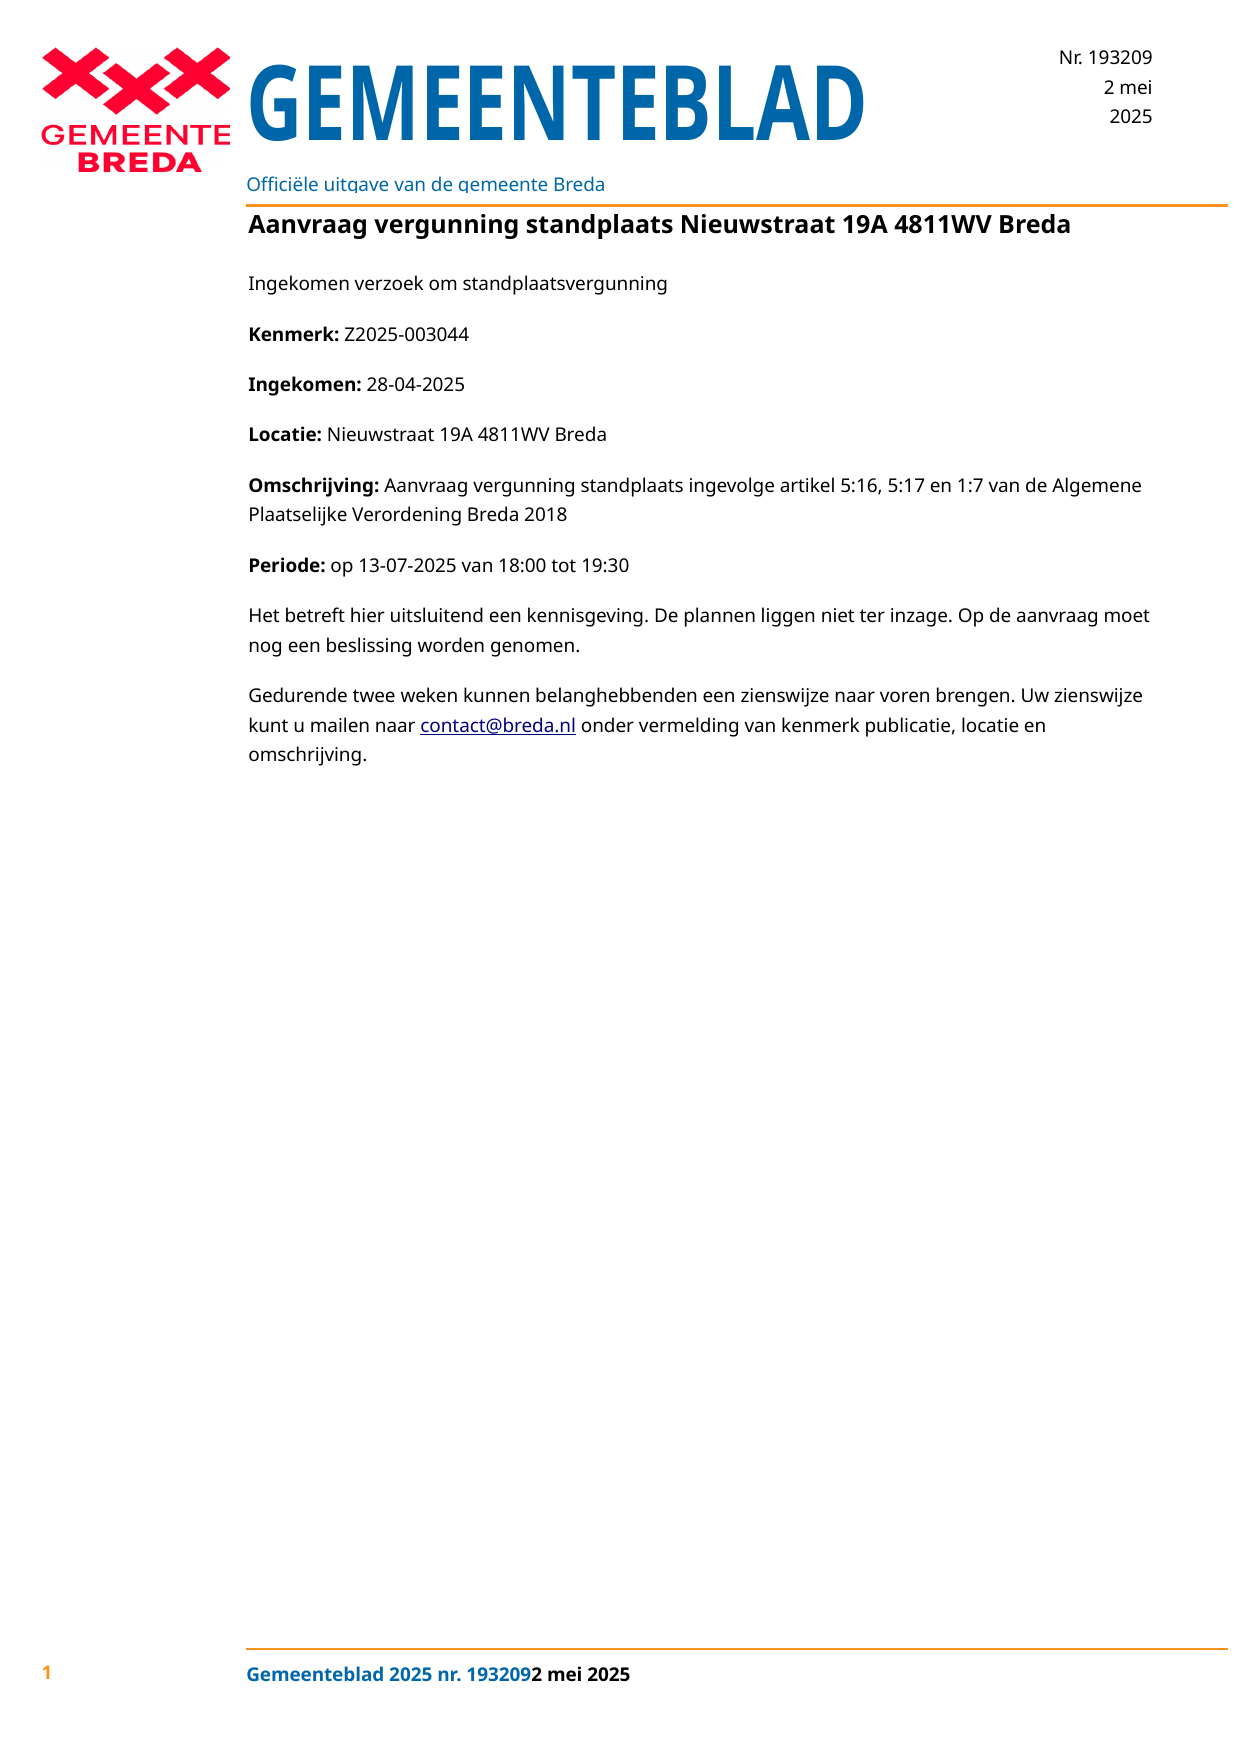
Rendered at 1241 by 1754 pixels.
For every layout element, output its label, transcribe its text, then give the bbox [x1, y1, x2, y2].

text Kenmerk: Z2025-003044 [248, 321, 1152, 346]
text Het betreft hier uitsluitend een kennisgeving. De plannen liggen niet ter inzage. Op de aanvraag moet nog een beslissing worden genomen. [248, 602, 1152, 658]
picture [41, 47, 231, 172]
text Periode: op 13-07-2025 van 18:00 tot 19:30 [248, 552, 1152, 578]
text Locatie: Nieuwstraat 19A 4811WV Breda [248, 422, 1152, 447]
text Omschrijving: Aanvraag vergunning standplaats ingevolge artikel 5:16, 5:17 en 1:7 van de Algemene Plaatselijke Verordening Breda 2018 [248, 472, 1152, 527]
text Ingekomen: 28-04-2025 [248, 371, 1152, 397]
text Gedurende twee weken kunnen belanghebbenden een zienswijze naar voren brengen. Uw zienswijze kunt u mailen naar contact@breda.nl onder vermelding van kenmerk publicatie, locatie en omschrijving. [248, 682, 1152, 767]
text Ingekomen verzoek om standplaatsvergunning [248, 270, 1152, 296]
text Aanvraag vergunning standplaats Nieuwstraat 19A 4811WV Breda [248, 207, 1152, 241]
